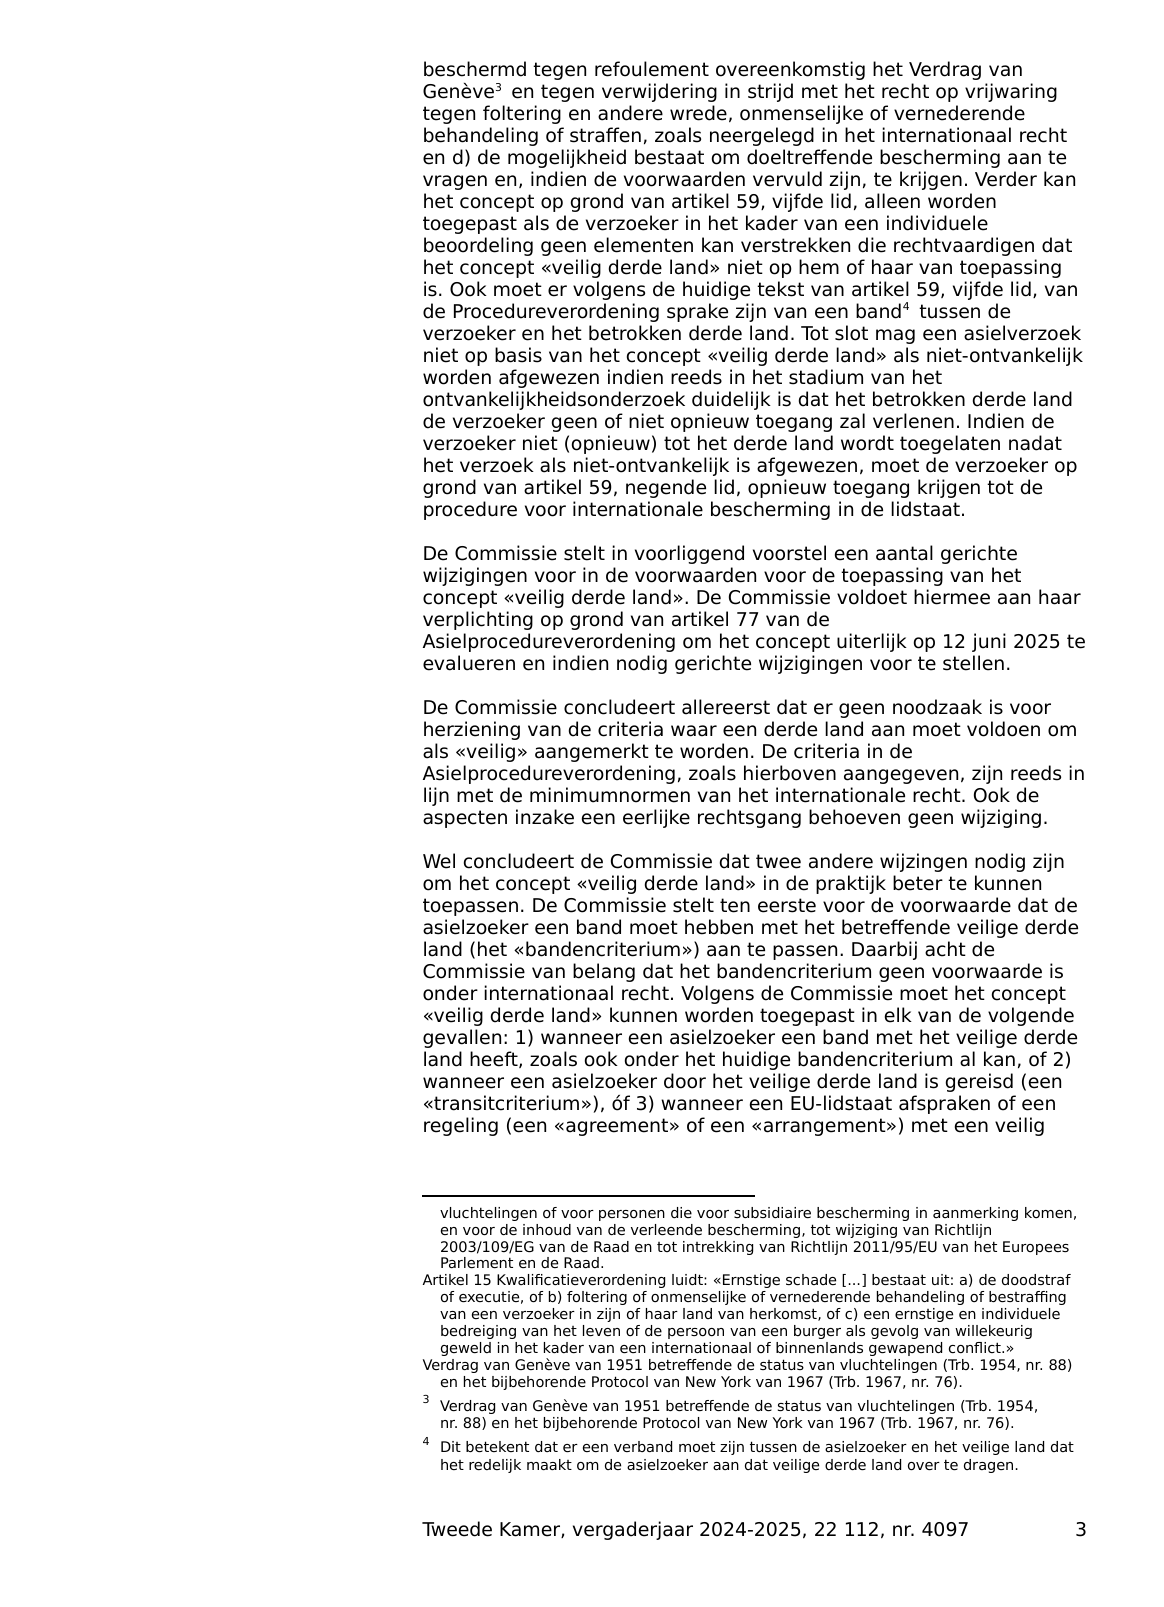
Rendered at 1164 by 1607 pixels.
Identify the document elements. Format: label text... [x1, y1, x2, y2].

text beschermd tegen refoulement overeenkomstig het Verdrag van Genève en tegen verwijdering in strijd met het recht op vrijwaring tegen foltering en andere wrede, onmenselijke of vernederende behandeling of straffen, zoals neergelegd in het internationaal recht en d) de mogelijkheid bestaat om doeltreffende bescherming aan te vragen en, indien de voorwaarden vervuld zijn, te krijgen. Verder kan het concept op grond van artikel 59, vijfde lid, alleen worden toegepast als de verzoeker in het kader van een individuele beoordeling geen elementen kan verstrekken die rechtvaardigen dat het concept «veilig derde land» niet op hem of haar van toepassing is. Ook moet er volgens de huidige tekst van artikel 59, vijfde lid, van de Procedureverordening sprake zijn van een band tussen de verzoeker en het betrokken derde land. Tot slot mag een asielverzoek niet op basis van het concept «veilig derde land» als niet-ontvankelijk worden afgewezen indien reeds in het stadium van het ontvankelijkheidsonderzoek duidelijk is dat het betrokken derde land de verzoeker geen of niet opnieuw toegang zal verlenen. Indien de verzoeker niet (opnieuw) tot het derde land wordt toegelaten nadat het verzoek als niet-ontvankelijk is afgewezen, moet de verzoeker op grond van artikel 59, negende lid, opnieuw toegang krijgen tot de procedure voor internationale bescherming in de lidstaat. [422, 59, 1087, 521]
text Artikel 15 Kwalificatieverordening luidt: «Ernstige schade [...] bestaat uit: a) de doodstraf of executie, of b) foltering of onmenselijke of vernederende behandeling of bestraffing van een verzoeker in zijn of haar land van herkomst, of c) een ernstige en individuele bedreiging van het leven of de persoon van een burger als gevolg van willekeurig geweld in het kader van een internationaal of binnenlands gewapend conflict.» [422, 1272, 1087, 1357]
text Dit betekent dat er een verband moet zijn tussen de asielzoeker en het veilige land dat het redelijk maakt om de asielzoeker aan dat veilige derde land over te dragen. [422, 1435, 1087, 1474]
text Verdrag van Genève van 1951 betreffende de status van vluchtelingen (Trb. 1954, nr. 88) en het bijbehorende Protocol van New York van 1967 (Trb. 1967, nr. 76). [422, 1357, 1087, 1391]
text vluchtelingen of voor personen die voor subsidiaire bescherming in aanmerking komen, en voor de inhoud van de verleende bescherming, tot wijziging van Richtlijn 2003/109/EG van de Raad en tot intrekking van Richtlijn 2011/95/EU van het Europees Parlement en de Raad. [422, 1205, 1087, 1272]
text De Commissie stelt in voorliggend voorstel een aantal gerichte wijzigingen voor in de voorwaarden voor de toepassing van het concept «veilig derde land». De Commissie voldoet hiermee aan haar verplichting op grond van artikel 77 van de Asielprocedureverordening om het concept uiterlijk op 12 juni 2025 te evalueren en indien nodig gerichte wijzigingen voor te stellen. [422, 543, 1087, 675]
text Wel concludeert de Commissie dat twee andere wijzingen nodig zijn om het concept «veilig derde land» in de praktijk beter te kunnen toepassen. De Commissie stelt ten eerste voor de voorwaarde dat de asielzoeker een band moet hebben met het betreffende veilige derde land (het «bandencriterium») aan te passen. Daarbij acht de Commissie van belang dat het bandencriterium geen voorwaarde is onder internationaal recht. Volgens de Commissie moet het concept «veilig derde land» kunnen worden toegepast in elk van de volgende gevallen: 1) wanneer een asielzoeker een band met het veilige derde land heeft, zoals ook onder het huidige bandencriterium al kan, of 2) wanneer een asielzoeker door het veilige derde land is gereisd (een «transitcriterium»), óf 3) wanneer een EU-lidstaat afspraken of een regeling (een «agreement» of een «arrangement») met een veilig [422, 851, 1087, 1137]
text Verdrag van Genève van 1951 betreffende de status van vluchtelingen (Trb. 1954, nr. 88) en het bijbehorende Protocol van New York van 1967 (Trb. 1967, nr. 76). [422, 1393, 1087, 1432]
text De Commissie concludeert allereerst dat er geen noodzaak is voor herziening van de criteria waar een derde land aan moet voldoen om als «veilig» aangemerkt te worden. De criteria in de Asielprocedureverordening, zoals hierboven aangegeven, zijn reeds in lijn met de minimumnormen van het internationale recht. Ook de aspecten inzake een eerlijke rechtsgang behoeven geen wijziging. [422, 697, 1087, 829]
